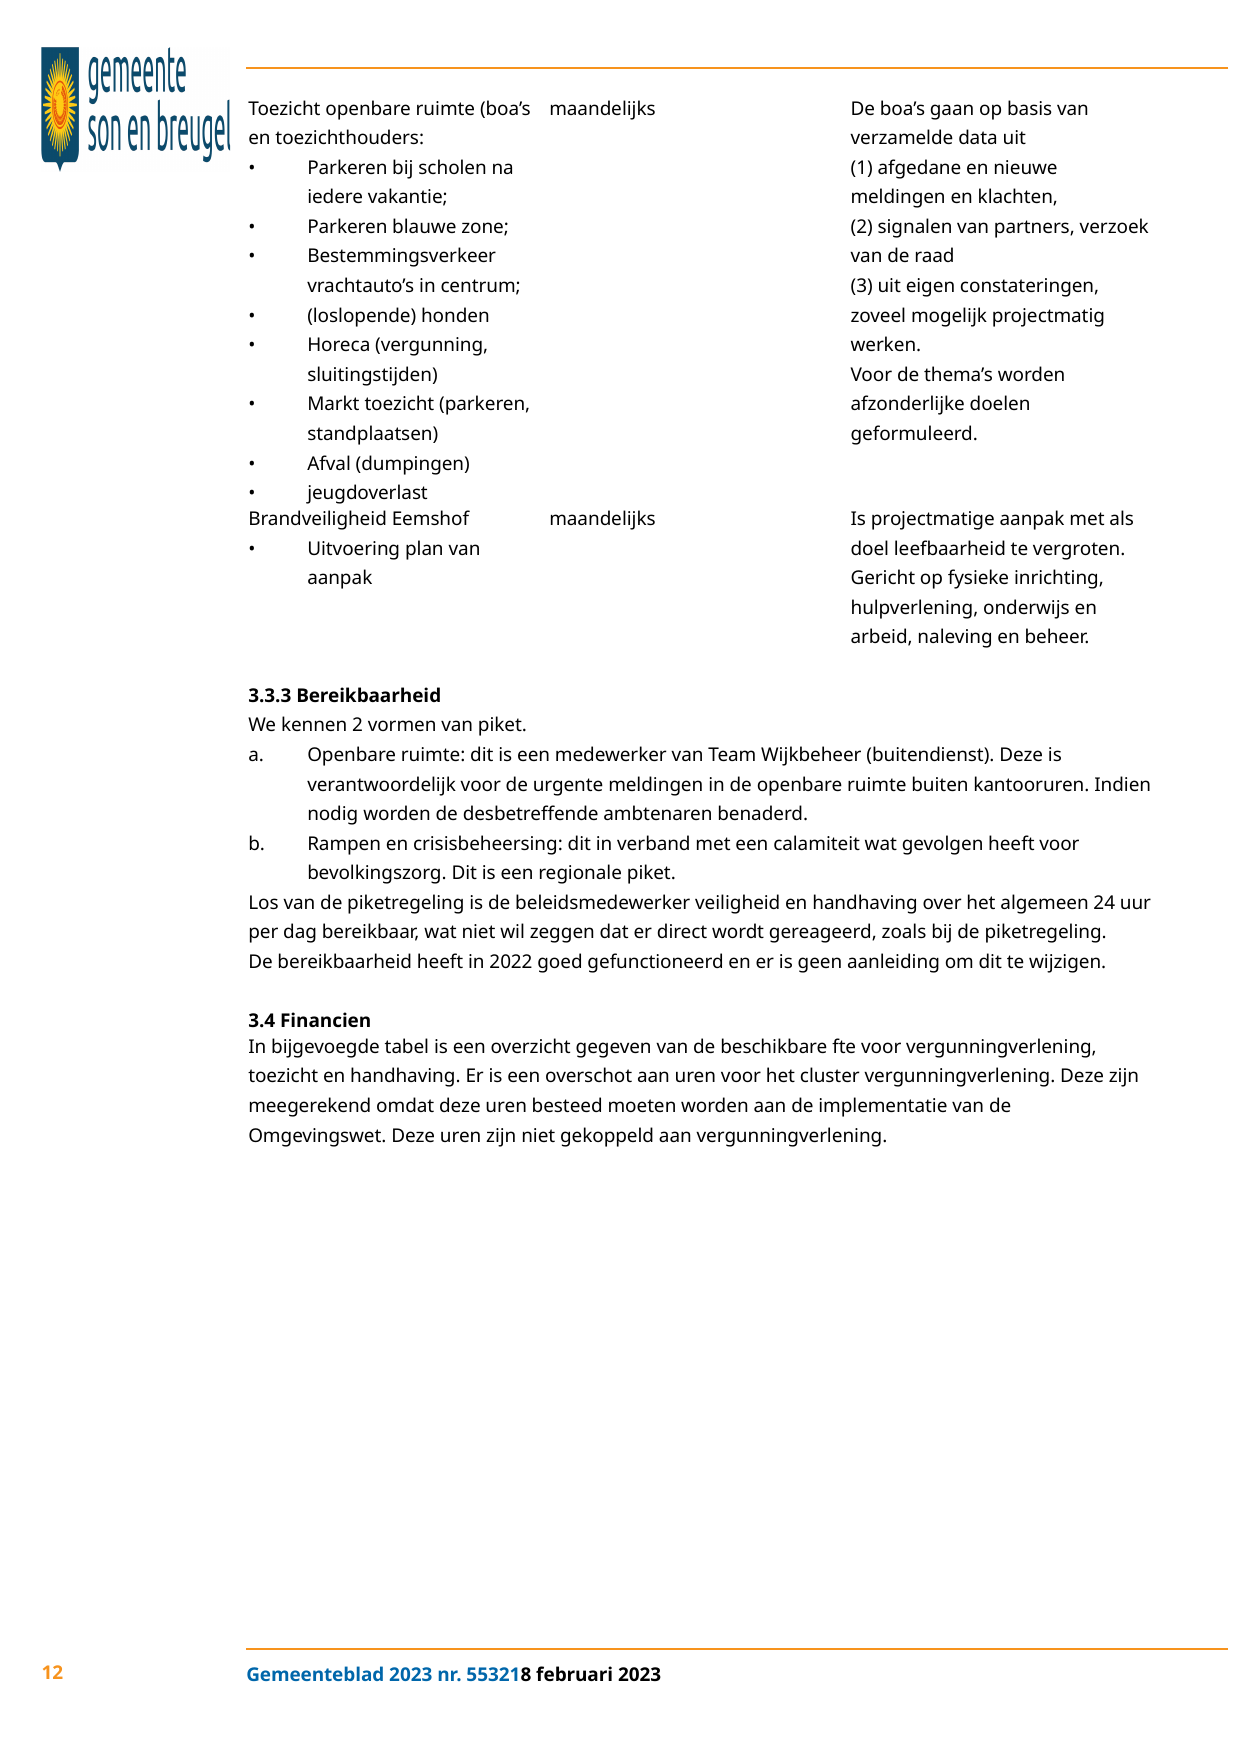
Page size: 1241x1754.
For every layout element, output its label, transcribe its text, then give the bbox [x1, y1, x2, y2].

text We kennen 2 vormen van piket. [248, 712, 1152, 737]
picture [41, 47, 231, 172]
text De bereikbaarheid heeft in 2022 goed gefunctioneerd en er is geen aanleiding om dit te wijzigen. [248, 948, 1152, 974]
list Openbare ruimte: dit is een medewerker van Team Wijkbeheer (buitendienst). Deze is verantwoordelijk voor de urgente meldingen in de openbare ruimte buiten kantooruren. Indien nodig worden de desbetreffende ambtenaren benaderd. [248, 741, 1152, 826]
table_cell De boa’s gaan op basis van verzamelde data uit (1) afgedane en nieuwe meldingen en klachten, (2) signalen van partners, verzoek van de raad (3) uit eigen constateringen, zoveel mogelijk projectmatig werken. Voor de thema’s worden afzonderlijke doelen geformuleerd. [850, 95, 1152, 505]
table_cell Is projectmatige aanpak met als doel leefbaarheid te vergroten. Gericht op fysieke inrichting, hulpverlening, onderwijs en arbeid, naleving en beheer. [850, 505, 1152, 649]
text In bijgevoegde tabel is een overzicht gegeven van de beschikbare fte voor vergunningverlening, toezicht en handhaving. Er is een overschot aan uren voor het cluster vergunningverlening. Deze zijn meegerekend omdat deze uren besteed moeten worden aan de implementatie van de Omgevingswet. Deze uren zijn niet gekoppeld aan vergunningverlening. [248, 1033, 1152, 1148]
text 3.4 Financien [248, 1007, 1152, 1033]
text 3.3.3 Bereikbaarheid [248, 682, 1152, 708]
table_cell maandelijks [549, 505, 850, 649]
list Rampen en crisisbeheersing: dit in verband met een calamiteit wat gevolgen heeft voor bevolkingszorg. Dit is een regionale piket. [248, 830, 1152, 885]
table_cell maandelijks [549, 95, 850, 505]
table_cell Toezicht openbare ruimte (boa’s en toezichthouders: Parkeren bij scholen na iedere vakantie; Parkeren blauwe zone; Bestemmingsverkeer vrachtauto’s in centrum; (loslopende) honden Horeca (vergunning, sluitingstijden) Markt toezicht (parkeren, standplaatsen) Afval (dumpingen) jeugdoverlast [248, 95, 549, 505]
table_cell Brandveiligheid Eemshof Uitvoering plan van aanpak [248, 505, 549, 649]
text Los van de piketregeling is de beleidsmedewerker veiligheid en handhaving over het algemeen 24 uur per dag bereikbaar, wat niet wil zeggen dat er direct wordt gereageerd, zoals bij de piketregeling. [248, 889, 1152, 944]
